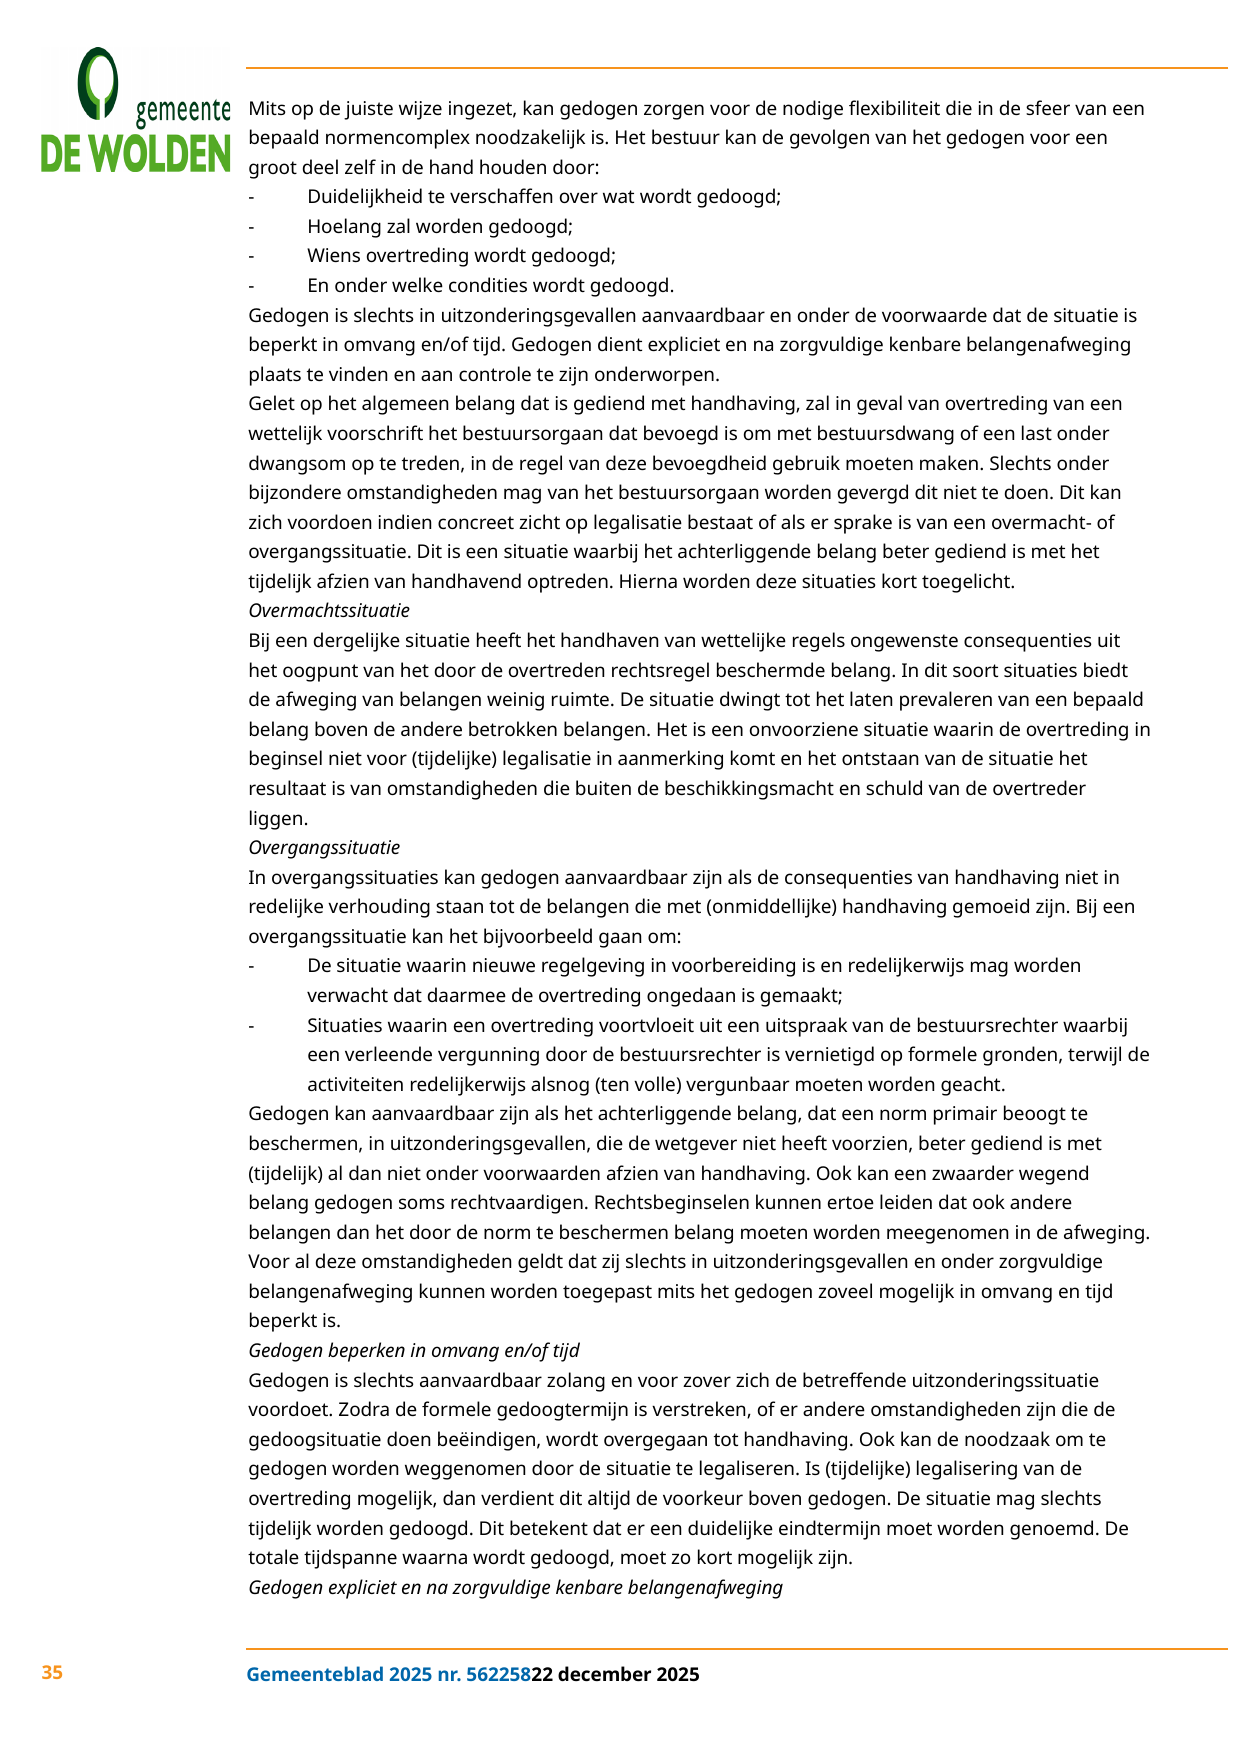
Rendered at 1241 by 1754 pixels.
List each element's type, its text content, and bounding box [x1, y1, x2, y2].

list Wiens overtreding wordt gedoogd; [248, 243, 1152, 268]
text Overmachtssituatie [248, 598, 1152, 623]
text Bij een dergelijke situatie heeft het handhaven van wettelijke regels ongewenste consequenties uit het oogpunt van het door de overtreden rechtsregel beschermde belang. In dit soort situaties biedt de afweging van belangen weinig ruimte. De situatie dwingt tot het laten prevaleren van een bepaald belang boven de andere betrokken belangen. Het is een onvoorziene situatie waarin de overtreding in beginsel niet voor (tijdelijke) legalisatie in aanmerking komt en het ontstaan van de situatie het resultaat is van omstandigheden die buiten de beschikkingsmacht en schuld van de overtreder liggen. [248, 627, 1152, 831]
list Hoelang zal worden gedoogd; [248, 213, 1152, 239]
text Gedogen is slechts aanvaardbaar zolang en voor zover zich de betreffende uitzonderingssituatie voordoet. Zodra de formele gedoogtermijn is verstreken, of er andere omstandigheden zijn die de gedoogsituatie doen beëindigen, wordt overgegaan tot handhaving. Ook kan de noodzaak om te gedogen worden weggenomen door de situatie te legaliseren. Is (tijdelijke) legalisering van de overtreding mogelijk, dan verdient dit altijd de voorkeur boven gedogen. De situatie mag slechts tijdelijk worden gedoogd. Dit betekent dat er een duidelijke eindtermijn moet worden genoemd. De totale tijdspanne waarna wordt gedoogd, moet zo kort mogelijk zijn. [248, 1367, 1152, 1570]
list De situatie waarin nieuwe regelgeving in voorbereiding is en redelijkerwijs mag worden verwacht dat daarmee de overtreding ongedaan is gemaakt; [248, 953, 1152, 1008]
text In overgangssituaties kan gedogen aanvaardbaar zijn als de consequenties van handhaving niet in redelijke verhouding staan tot de belangen die met (onmiddellijke) handhaving gemoeid zijn. Bij een overgangssituatie kan het bijvoorbeeld gaan om: [248, 864, 1152, 949]
list En onder welke condities wordt gedoogd. [248, 272, 1152, 298]
text Gedogen kan aanvaardbaar zijn als het achterliggende belang, dat een norm primair beoogt te beschermen, in uitzonderingsgevallen, die de wetgever niet heeft voorzien, beter gediend is met (tijdelijk) al dan niet onder voorwaarden afzien van handhaving. Ook kan een zwaarder wegend belang gedogen soms rechtvaardigen. Rechtsbeginselen kunnen ertoe leiden dat ook andere belangen dan het door de norm te beschermen belang moeten worden meegenomen in de afweging. Voor al deze omstandigheden geldt dat zij slechts in uitzonderingsgevallen en onder zorgvuldige belangenafweging kunnen worden toegepast mits het gedogen zoveel mogelijk in omvang en tijd beperkt is. [248, 1101, 1152, 1333]
text Gedogen beperken in omvang en/of tijd [248, 1337, 1152, 1363]
list Duidelijkheid te verschaffen over wat wordt gedoogd; [248, 183, 1152, 209]
text Gedogen is slechts in uitzonderingsgevallen aanvaardbaar en onder de voorwaarde dat de situatie is beperkt in omvang en/of tijd. Gedogen dient expliciet en na zorgvuldige kenbare belangenafweging plaats te vinden en aan controle te zijn onderworpen. [248, 302, 1152, 387]
text Overgangssituatie [248, 834, 1152, 860]
list Situaties waarin een overtreding voortvloeit uit een uitspraak van de bestuursrechter waarbij een verleende vergunning door de bestuursrechter is vernietigd op formele gronden, terwijl de activiteiten redelijkerwijs alsnog (ten volle) vergunbaar moeten worden geacht. [248, 1012, 1152, 1097]
text Gedogen expliciet en na zorgvuldige kenbare belangenafweging [248, 1574, 1152, 1600]
picture [41, 47, 231, 172]
text Mits op de juiste wijze ingezet, kan gedogen zorgen voor de nodige flexibiliteit die in de sfeer van een bepaald normencomplex noodzakelijk is. Het bestuur kan de gevolgen van het gedogen voor een groot deel zelf in de hand houden door: [248, 95, 1152, 180]
text Gelet op het algemeen belang dat is gediend met handhaving, zal in geval van overtreding van een wettelijk voorschrift het bestuursorgaan dat bevoegd is om met bestuursdwang of een last onder dwangsom op te treden, in de regel van deze bevoegdheid gebruik moeten maken. Slechts onder bijzondere omstandigheden mag van het bestuursorgaan worden gevergd dit niet te doen. Dit kan zich voordoen indien concreet zicht op legalisatie bestaat of als er sprake is van een overmacht- of overgangssituatie. Dit is een situatie waarbij het achterliggende belang beter gediend is met het tijdelijk afzien van handhavend optreden. Hierna worden deze situaties kort toegelicht. [248, 391, 1152, 594]
